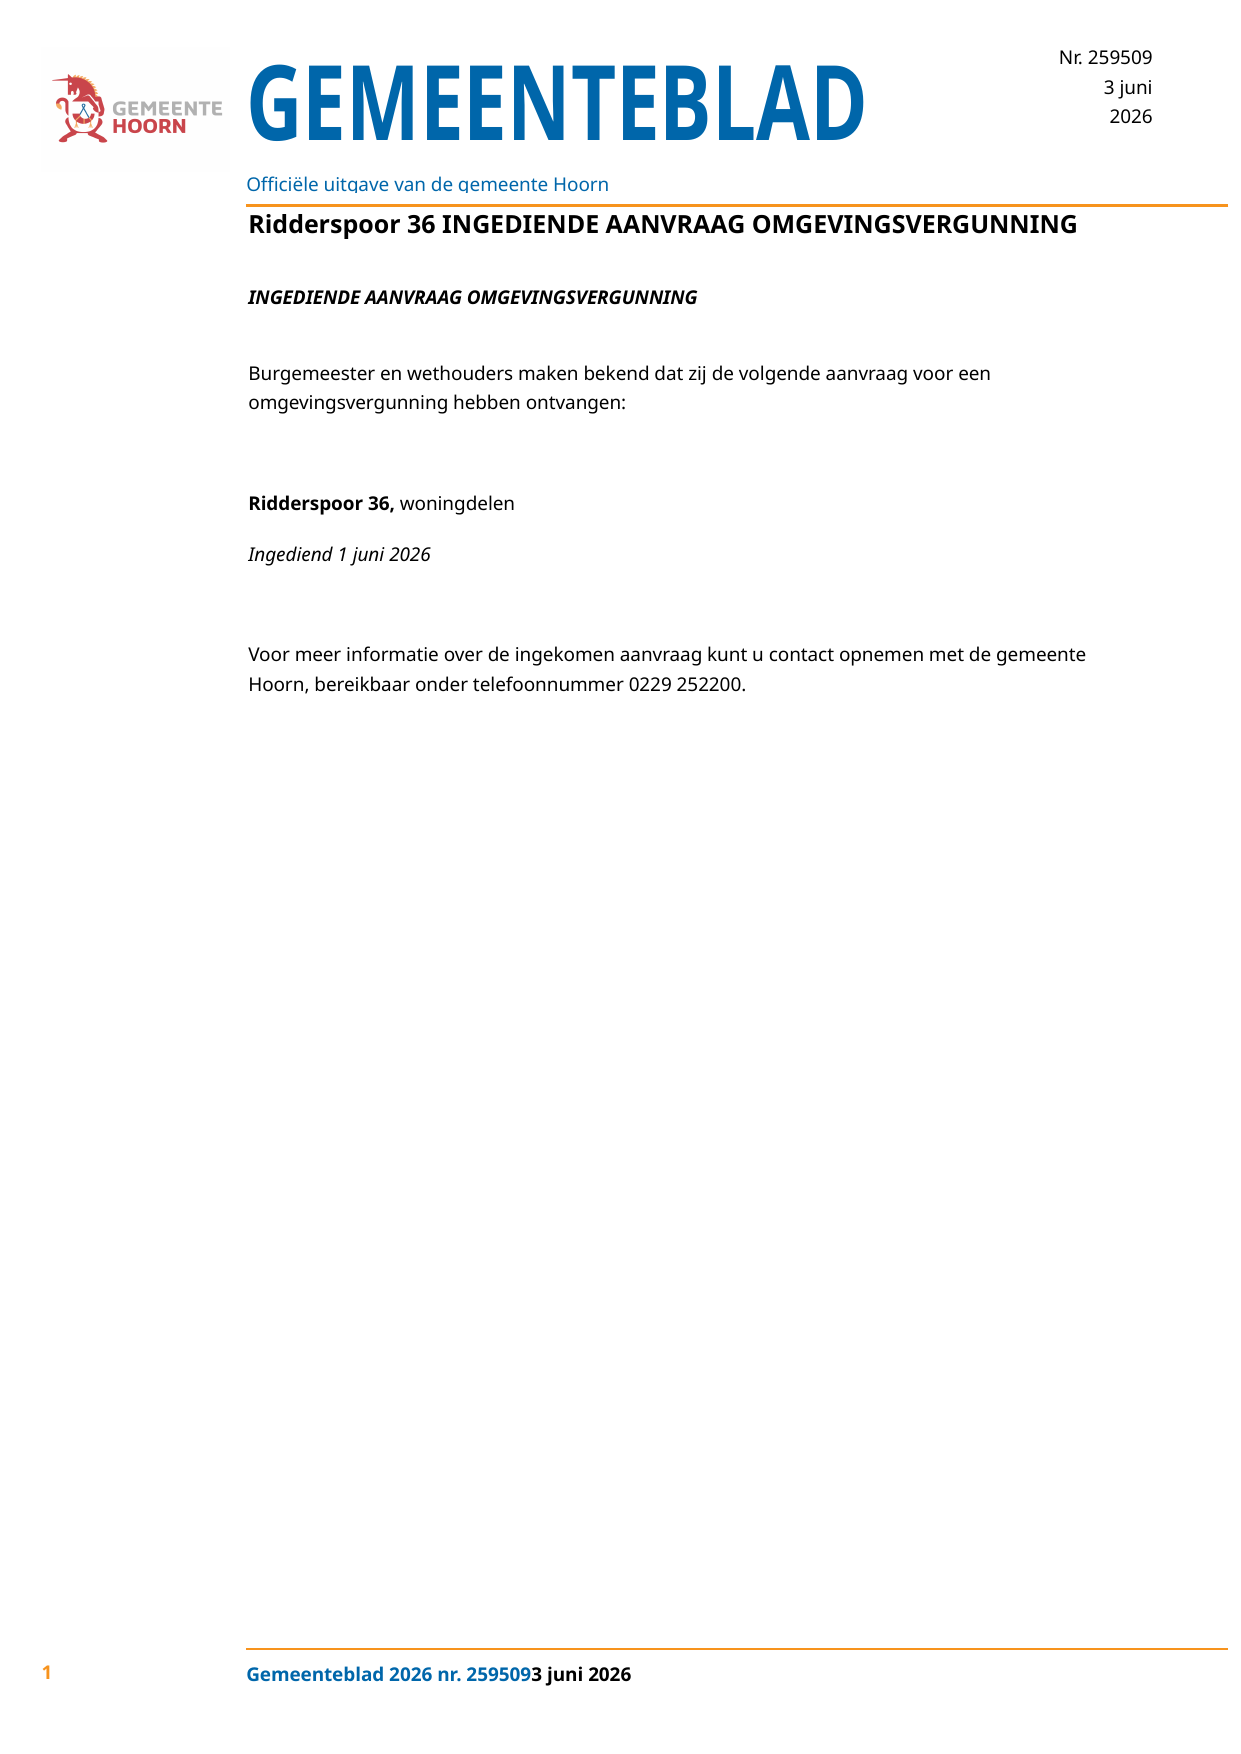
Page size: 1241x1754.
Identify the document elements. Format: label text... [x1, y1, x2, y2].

text Burgemeester en wethouders maken bekend dat zij de volgende aanvraag voor een omgevingsvergunning hebben ontvangen: [248, 360, 1152, 415]
text Ingediend 1 juni 2026 [248, 541, 1152, 567]
text INGEDIENDE AANVRAAG OMGEVINGSVERGUNNING [248, 284, 1152, 309]
text Ridderspoor 36, woningdelen [248, 490, 1152, 516]
text Voor meer informatie over de ingekomen aanvraag kunt u contact opnemen met de gemeente Hoorn, bereikbaar onder telefoonnummer 0229 252200. [248, 642, 1152, 697]
text Ridderspoor 36 INGEDIENDE AANVRAAG OMGEVINGSVERGUNNING [248, 207, 1152, 241]
picture [41, 47, 231, 172]
